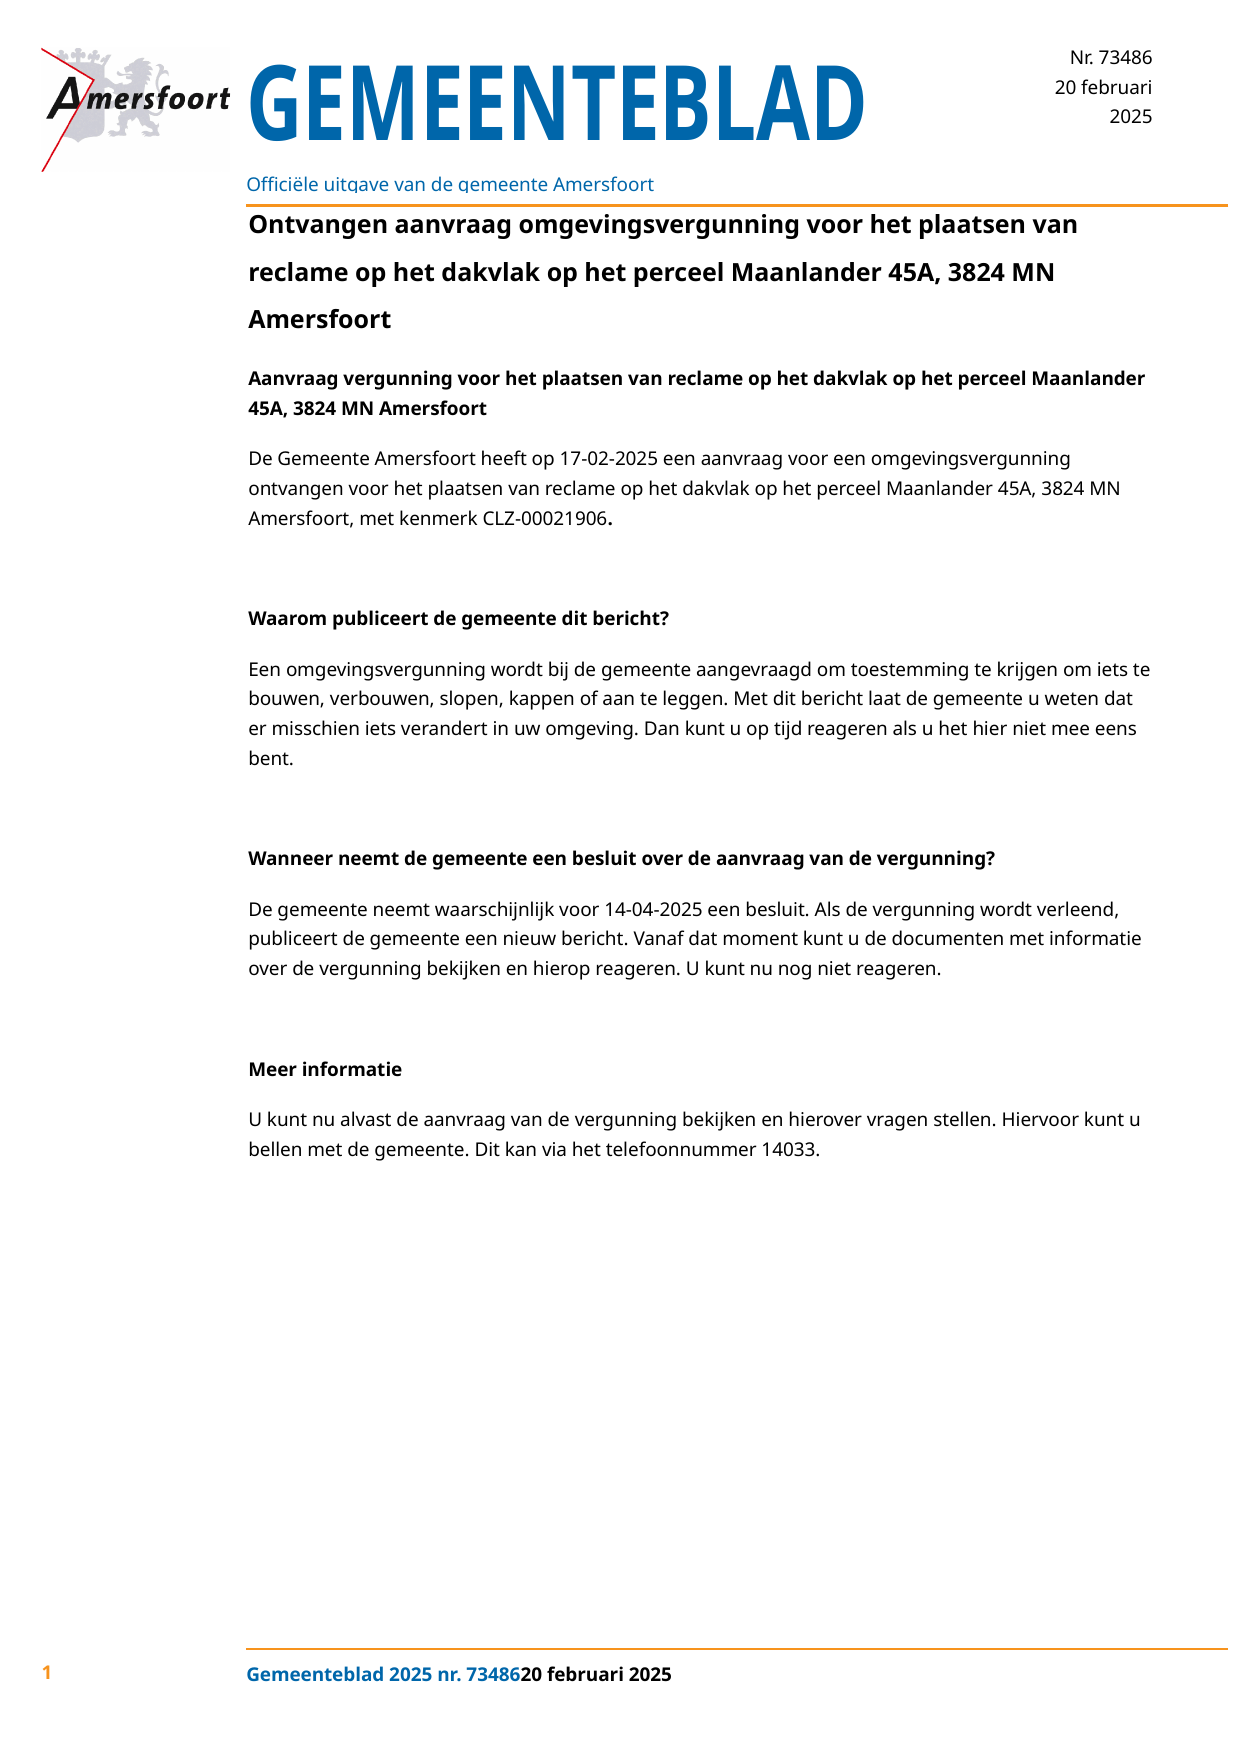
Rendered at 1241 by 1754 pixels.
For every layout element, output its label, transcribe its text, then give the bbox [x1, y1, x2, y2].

text De Gemeente Amersfoort heeft op 17-02-2025 een aanvraag voor een omgevingsvergunning ontvangen voor het plaatsen van reclame op het dakvlak op het perceel Maanlander 45A, 3824 MN Amersfoort, met kenmerk CLZ-00021906. [248, 446, 1152, 530]
text Ontvangen aanvraag omgevingsvergunning voor het plaatsen van reclame op het dakvlak op het perceel Maanlander 45A, 3824 MN Amersfoort [248, 207, 1152, 336]
text Meer informatie [248, 1056, 1152, 1082]
text Een omgevingsvergunning wordt bij de gemeente aangevraagd om toestemming te krijgen om iets te bouwen, verbouwen, slopen, kappen of aan te leggen. Met dit bericht laat de gemeente u weten dat er misschien iets verandert in uw omgeving. Dan kunt u op tijd reageren als u het hier niet mee eens bent. [248, 656, 1152, 770]
text Waarom publiceert de gemeente dit bericht? [248, 606, 1152, 631]
text Wanneer neemt de gemeente een besluit over de aanvraag van de vergunning? [248, 846, 1152, 871]
text U kunt nu alvast de aanvraag van de vergunning bekijken en hierover vragen stellen. Hiervoor kunt u bellen met de gemeente. Dit kan via het telefoonnummer 14033. [248, 1106, 1152, 1162]
picture [41, 47, 231, 172]
text De gemeente neemt waarschijnlijk voor 14-04-2025 een besluit. Als de vergunning wordt verleend, publiceert de gemeente een nieuw bericht. Vanaf dat moment kunt u de documenten met informatie over de vergunning bekijken en hierop reageren. U kunt nu nog niet reageren. [248, 896, 1152, 981]
text Aanvraag vergunning voor het plaatsen van reclame op het dakvlak op het perceel Maanlander 45A, 3824 MN Amersfoort [248, 366, 1152, 421]
